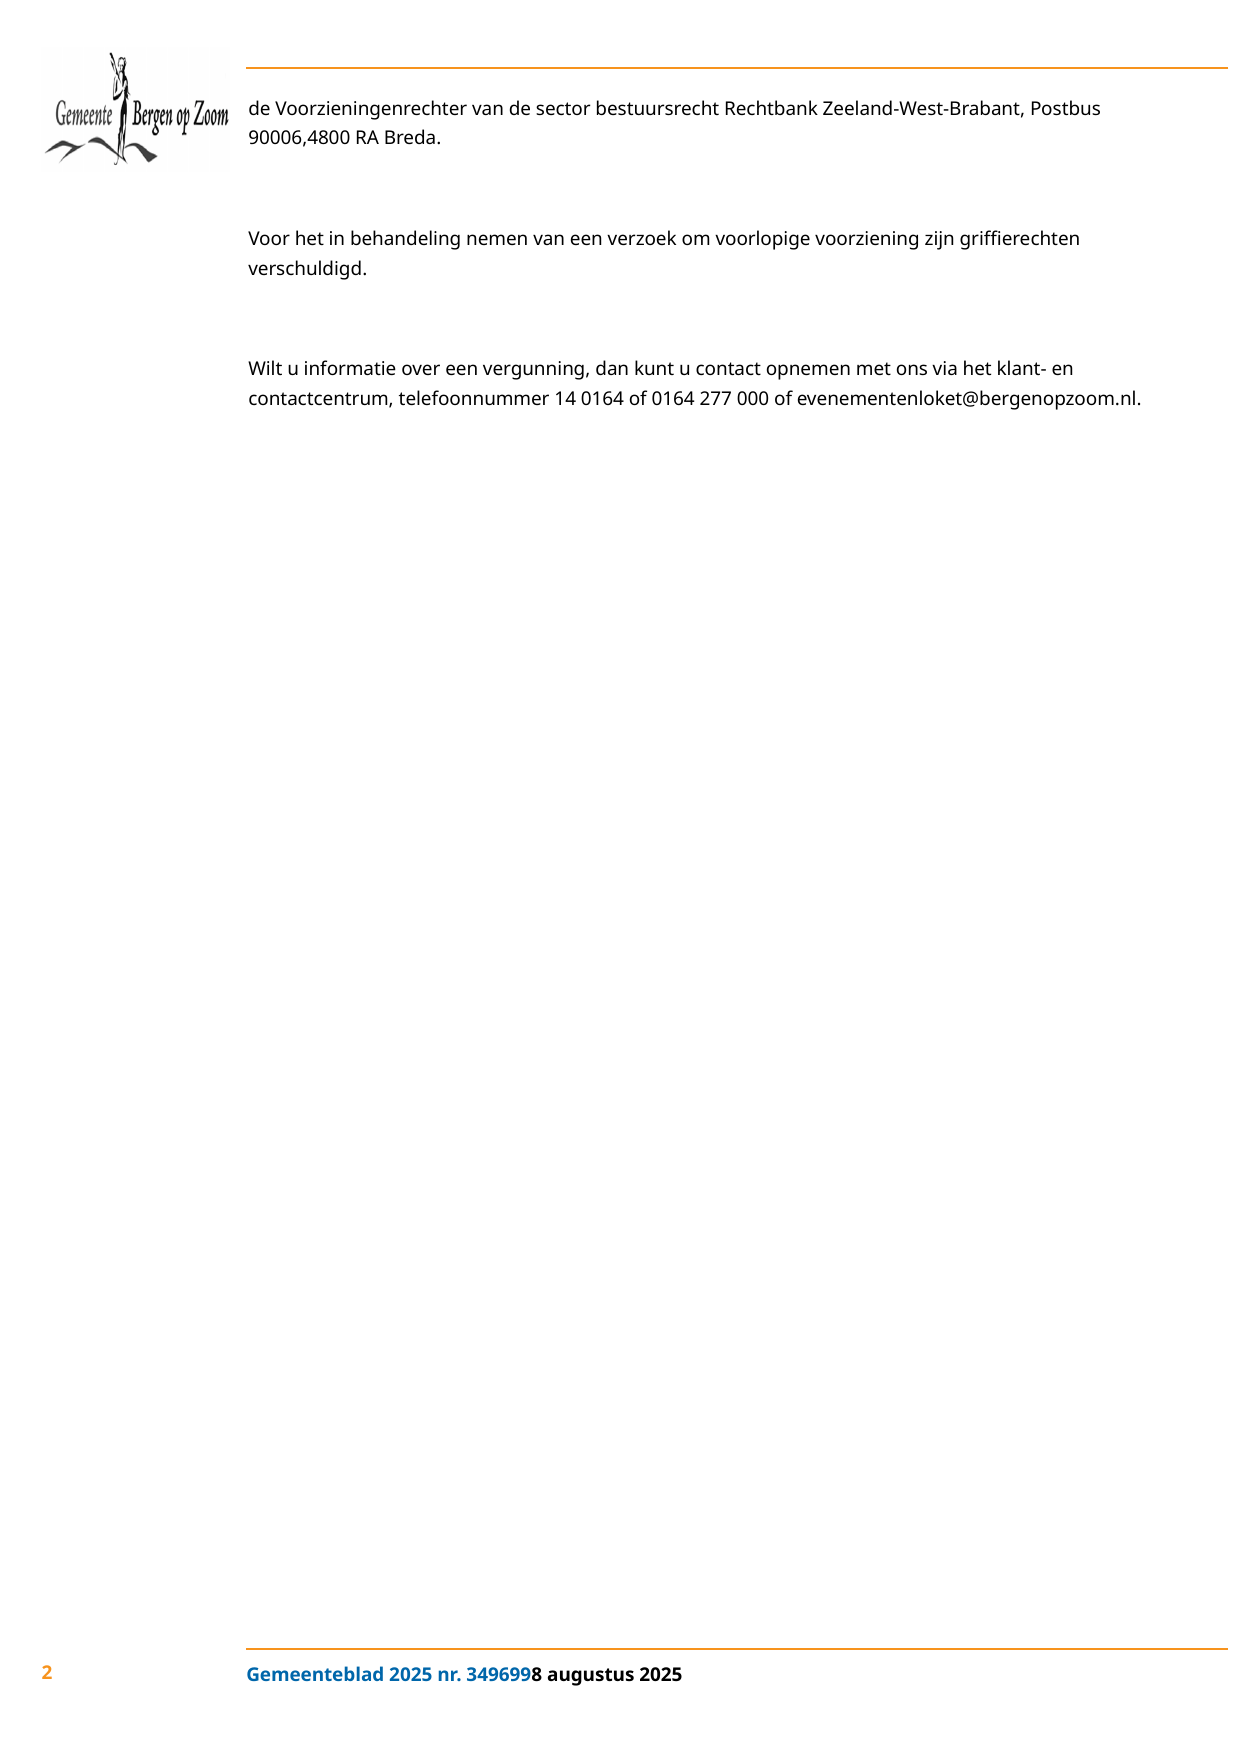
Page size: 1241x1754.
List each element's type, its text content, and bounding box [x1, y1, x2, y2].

text Voor het in behandeling nemen van een verzoek om voorlopige voorziening zijn griffierechten verschuldigd. [248, 225, 1152, 281]
picture [41, 47, 231, 172]
text de Voorzieningenrechter van de sector bestuursrecht Rechtbank Zeeland-West-Brabant, Postbus 90006,4800 RA Breda. [248, 95, 1152, 150]
text Wilt u informatie over een vergunning, dan kunt u contact opnemen met ons via het klant- en contactcentrum, telefoonnummer 14 0164 of 0164 277 000 of evenementenloket@bergenopzoom.nl. [248, 356, 1152, 411]
